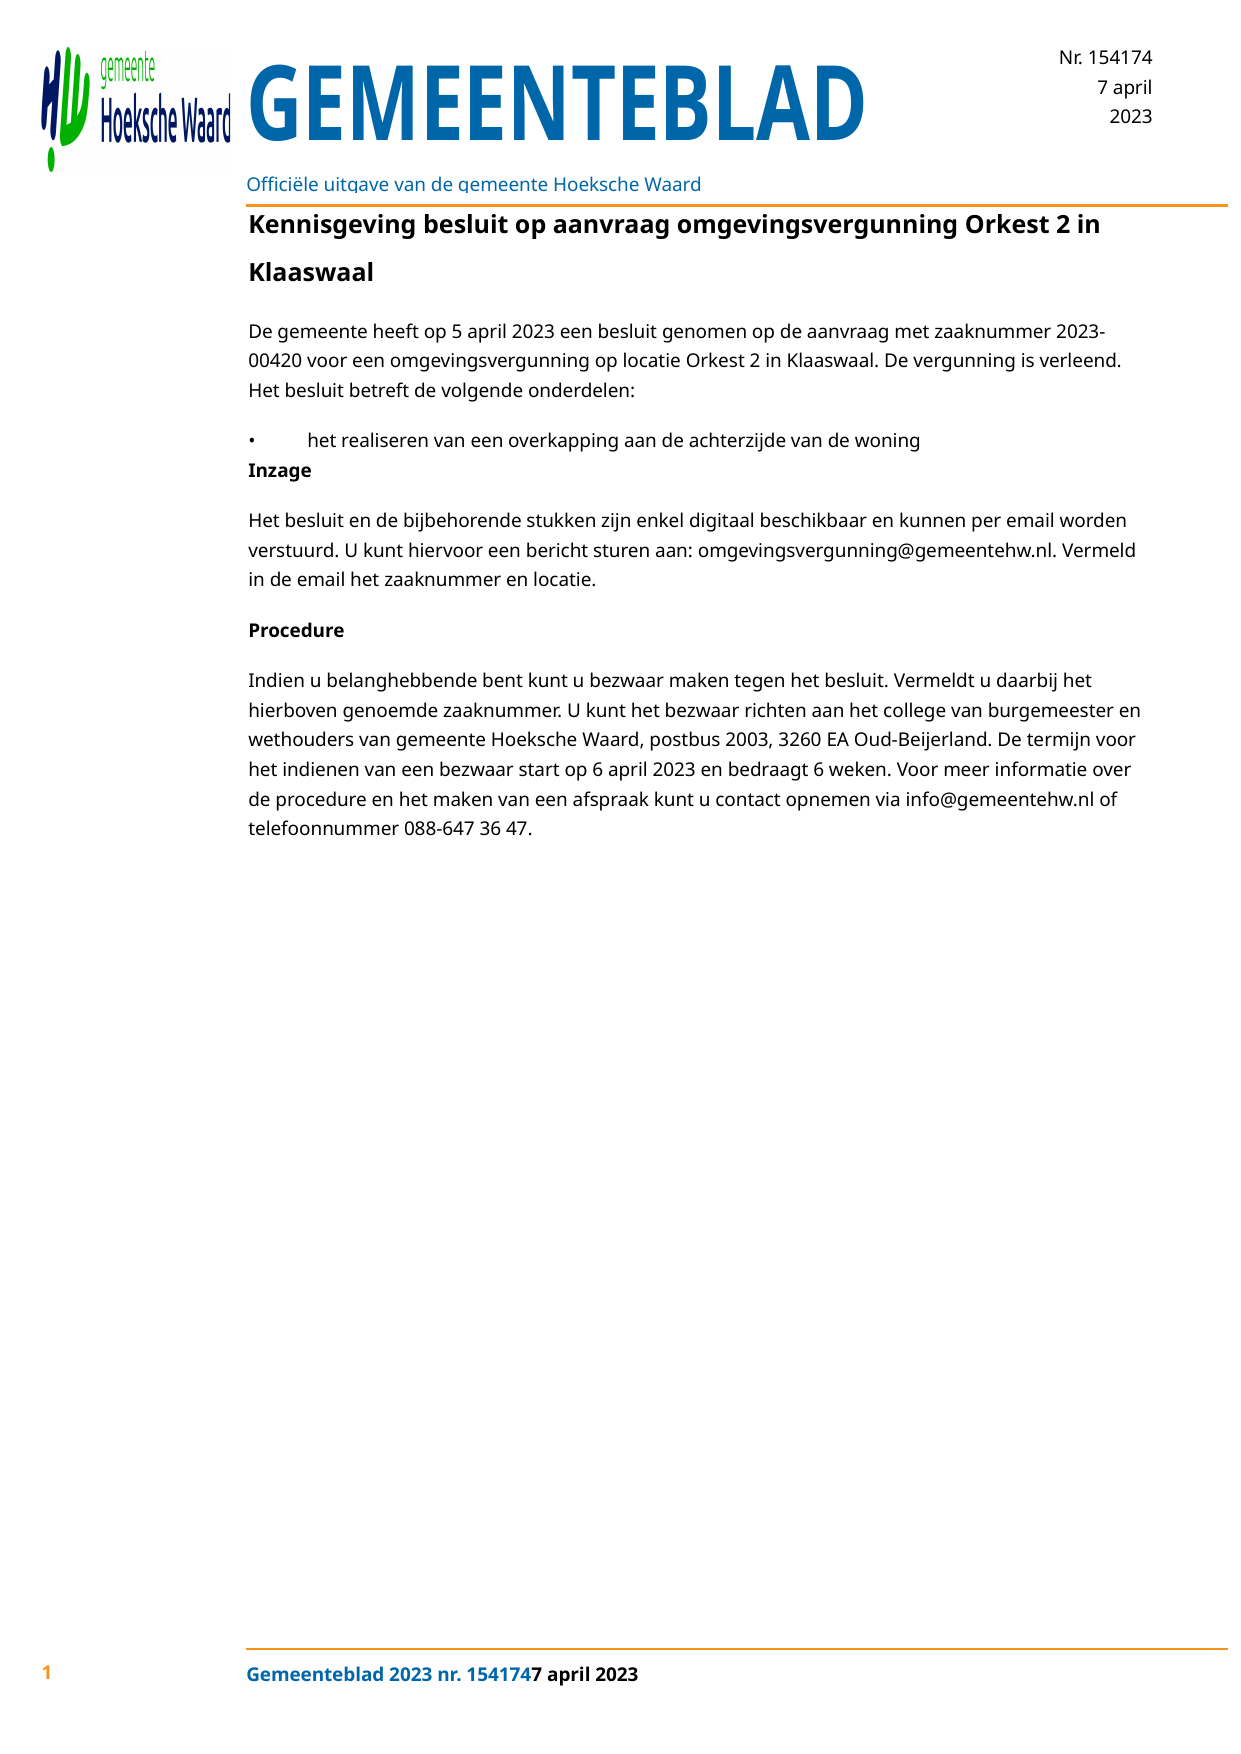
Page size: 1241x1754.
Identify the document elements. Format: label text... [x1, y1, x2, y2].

text Het besluit en de bijbehorende stukken zijn enkel digitaal beschikbaar en kunnen per email worden verstuurd. U kunt hiervoor een bericht sturen aan: omgevingsvergunning@gemeentehw.nl. Vermeld in de email het zaaknummer en locatie. [248, 507, 1152, 592]
text Inzage [248, 457, 1152, 483]
picture [41, 47, 231, 172]
text Kennisgeving besluit op aanvraag omgevingsvergunning Orkest 2 in Klaaswaal [248, 207, 1152, 288]
list het realiseren van een overkapping aan de achterzijde van de woning [248, 427, 1152, 453]
text De gemeente heeft op 5 april 2023 een besluit genomen op de aanvraag met zaaknummer 2023-00420 voor een omgevingsvergunning op locatie Orkest 2 in Klaaswaal. De vergunning is verleend. Het besluit betreft de volgende onderdelen: [248, 318, 1152, 403]
text Procedure [248, 617, 1152, 643]
text Indien u belanghebbende bent kunt u bezwaar maken tegen het besluit. Vermeldt u daarbij het hierboven genoemde zaaknummer. U kunt het bezwaar richten aan het college van burgemeester en wethouders van gemeente Hoeksche Waard, postbus 2003, 3260 EA Oud-Beijerland. De termijn voor het indienen van een bezwaar start op 6 april 2023 en bedraagt 6 weken. Voor meer informatie over de procedure en het maken van een afspraak kunt u contact opnemen via info@gemeentehw.nl of telefoonnummer 088-647 36 47. [248, 667, 1152, 841]
